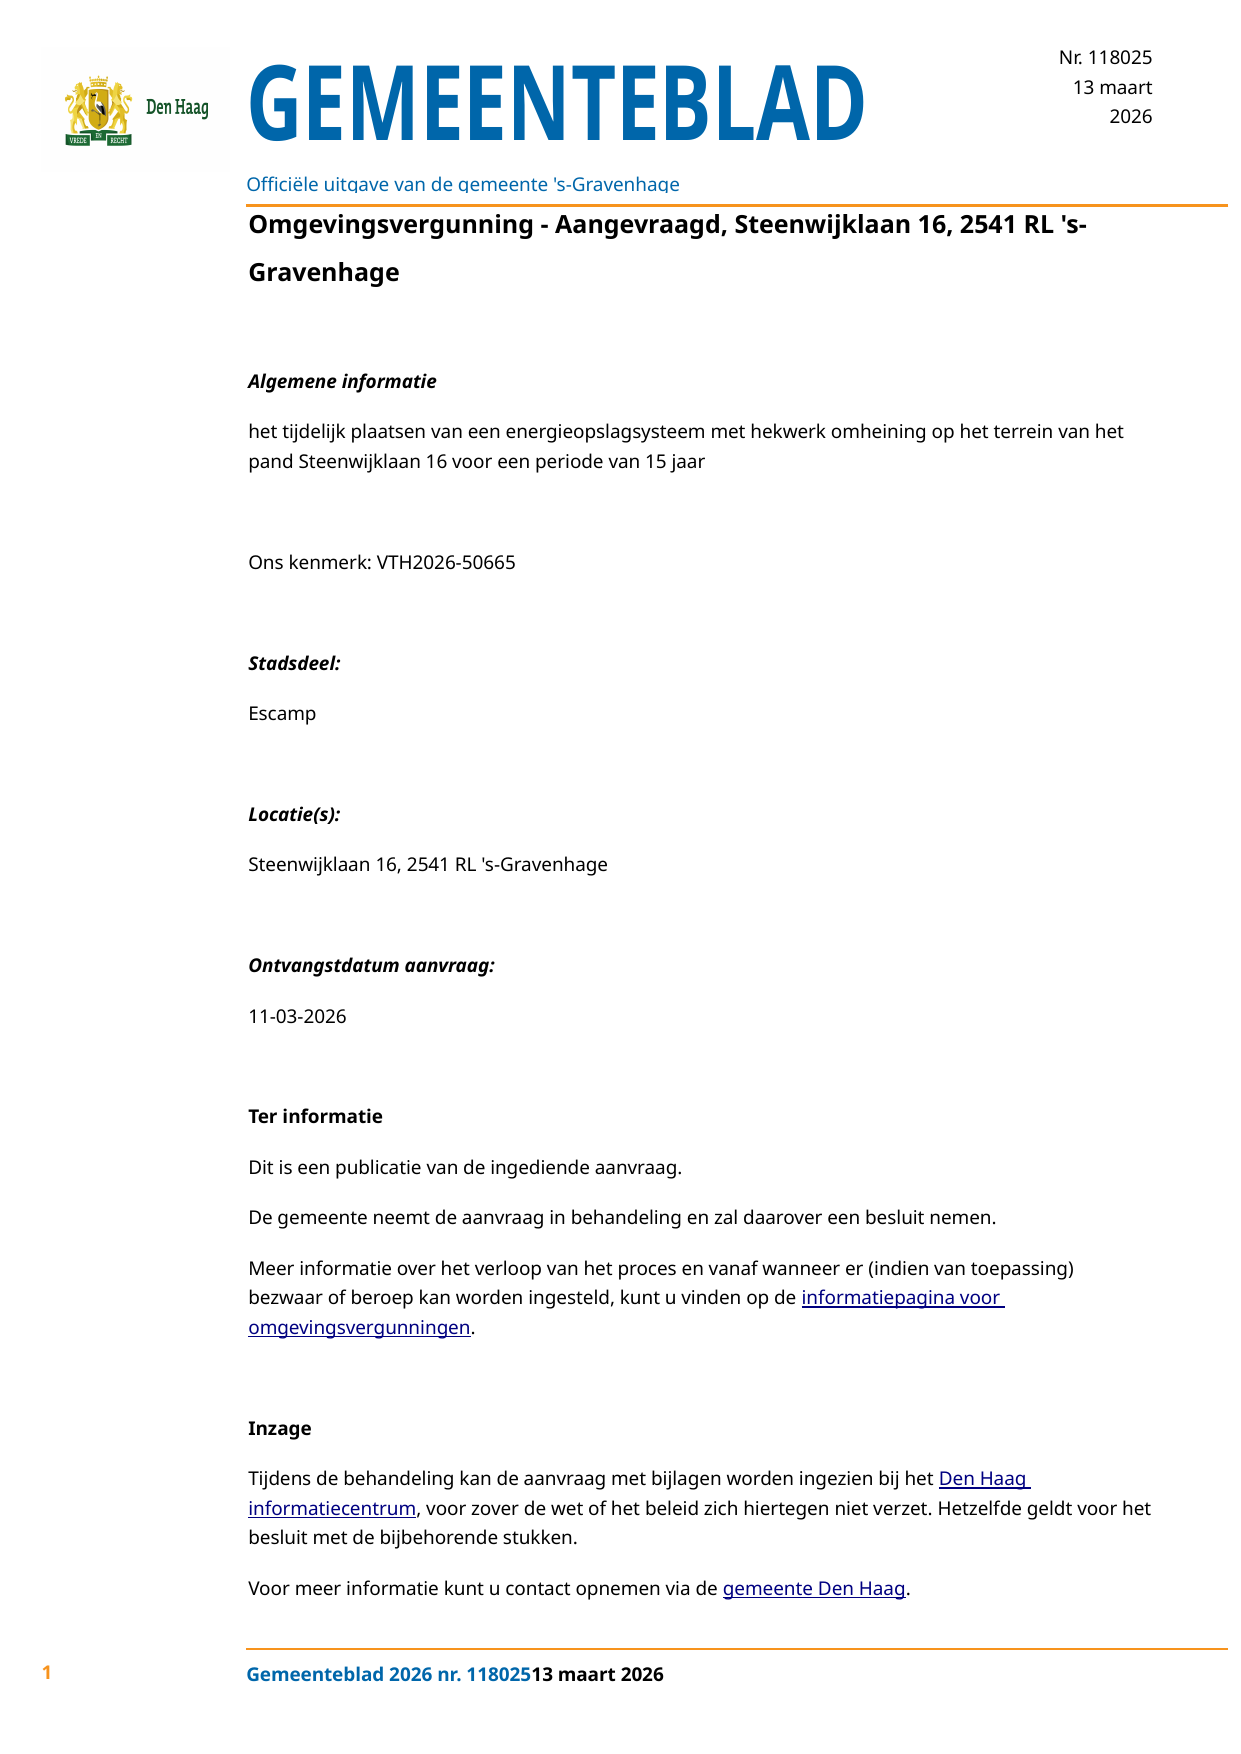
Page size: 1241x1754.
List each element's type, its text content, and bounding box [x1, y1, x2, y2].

text Locatie(s): [248, 801, 1152, 827]
text Escamp [248, 700, 1152, 726]
text Meer informatie over het verloop van het proces en vanaf wanneer er (indien van toepassing) bezwaar of beroep kan worden ingesteld, kunt u vinden op de informatiepagina voor omgevingsvergunningen. [248, 1255, 1152, 1340]
text De gemeente neemt de aanvraag in behandeling en zal daarover een besluit nemen. [248, 1204, 1152, 1230]
text Dit is een publicatie van de ingediende aanvraag. [248, 1154, 1152, 1180]
text Ons kenmerk: VTH2026-50665 [248, 549, 1152, 575]
text Omgevingsvergunning - Aangevraagd, Steenwijklaan 16, 2541 RL 's-Gravenhage [248, 207, 1152, 288]
text Algemene informatie [248, 368, 1152, 394]
picture [41, 47, 231, 172]
text Steenwijklaan 16, 2541 RL 's-Gravenhage [248, 852, 1152, 877]
text het tijdelijk plaatsen van een energieopslagsysteem met hekwerk omheining op het terrein van het pand Steenwijklaan 16 voor een periode van 15 jaar [248, 419, 1152, 474]
text Inzage [248, 1415, 1152, 1441]
text Ter informatie [248, 1104, 1152, 1129]
text 11-03-2026 [248, 1003, 1152, 1029]
text Voor meer informatie kunt u contact opnemen via de gemeente Den Haag. [248, 1575, 1152, 1601]
text Tijdens de behandeling kan de aanvraag met bijlagen worden ingezien bij het Den Haag informatiecentrum, voor zover de wet of het beleid zich hiertegen niet verzet. Hetzelfde geldt voor het besluit met de bijbehorende stukken. [248, 1465, 1152, 1550]
text Stadsdeel: [248, 650, 1152, 676]
text Ontvangstdatum aanvraag: [248, 952, 1152, 978]
